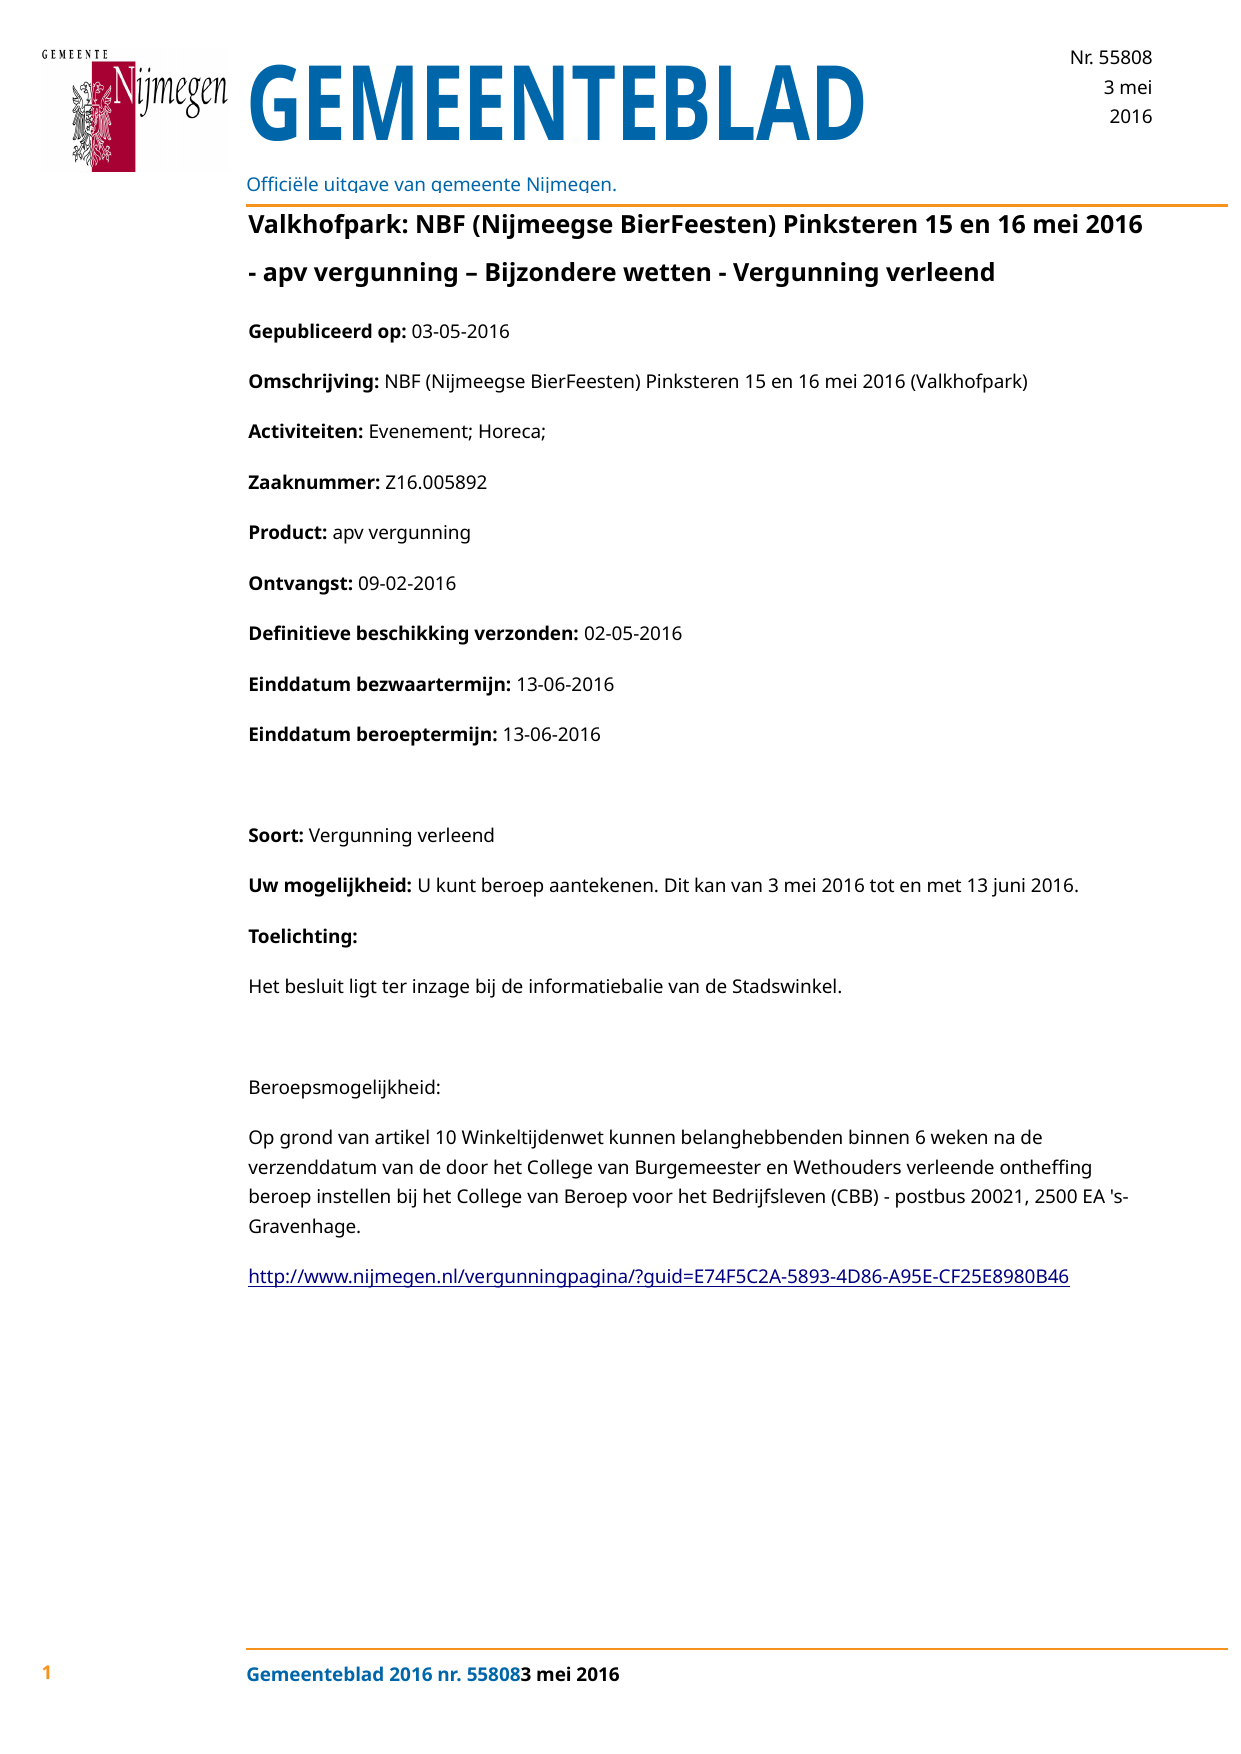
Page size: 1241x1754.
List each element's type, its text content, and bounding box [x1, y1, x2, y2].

text Definitieve beschikking verzonden: 02-05-2016 [248, 620, 1152, 646]
text Omschrijving: NBF (Nijmeegse BierFeesten) Pinksteren 15 en 16 mei 2016 (Valkhofpark) [248, 368, 1152, 394]
text Zaaknummer: Z16.005892 [248, 469, 1152, 495]
text Einddatum beroeptermijn: 13-06-2016 [248, 721, 1152, 747]
text Het besluit ligt ter inzage bij de informatiebalie van de Stadswinkel. [248, 973, 1152, 999]
text Ontvangst: 09-02-2016 [248, 570, 1152, 596]
text Gepubliceerd op: 03-05-2016 [248, 318, 1152, 344]
text Soort: Vergunning verleend [248, 822, 1152, 848]
text Uw mogelijkheid: U kunt beroep aantekenen. Dit kan van 3 mei 2016 tot en met 13 juni 2016. [248, 872, 1152, 898]
text Activiteiten: Evenement; Horeca; [248, 419, 1152, 444]
text Beroepsmogelijkheid: [248, 1074, 1152, 1100]
text Einddatum bezwaartermijn: 13-06-2016 [248, 671, 1152, 697]
text Op grond van artikel 10 Winkeltijdenwet kunnen belanghebbenden binnen 6 weken na de verzenddatum van de door het College van Burgemeester en Wethouders verleende ontheffing beroep instellen bij het College van Beroep voor het Bedrijfsleven (CBB) - postbus 20021, 2500 EA 's-Gravenhage. [248, 1124, 1152, 1239]
picture [41, 47, 231, 172]
text Valkhofpark: NBF (Nijmeegse BierFeesten) Pinksteren 15 en 16 mei 2016 - apv vergunning – Bijzondere wetten - Vergunning verleend [248, 207, 1152, 288]
text Product: apv vergunning [248, 519, 1152, 545]
text Toelichting: [248, 923, 1152, 949]
text http://www.nijmegen.nl/vergunningpagina/?guid=E74F5C2A-5893-4D86-A95E-CF25E8980B46 [248, 1264, 1152, 1289]
